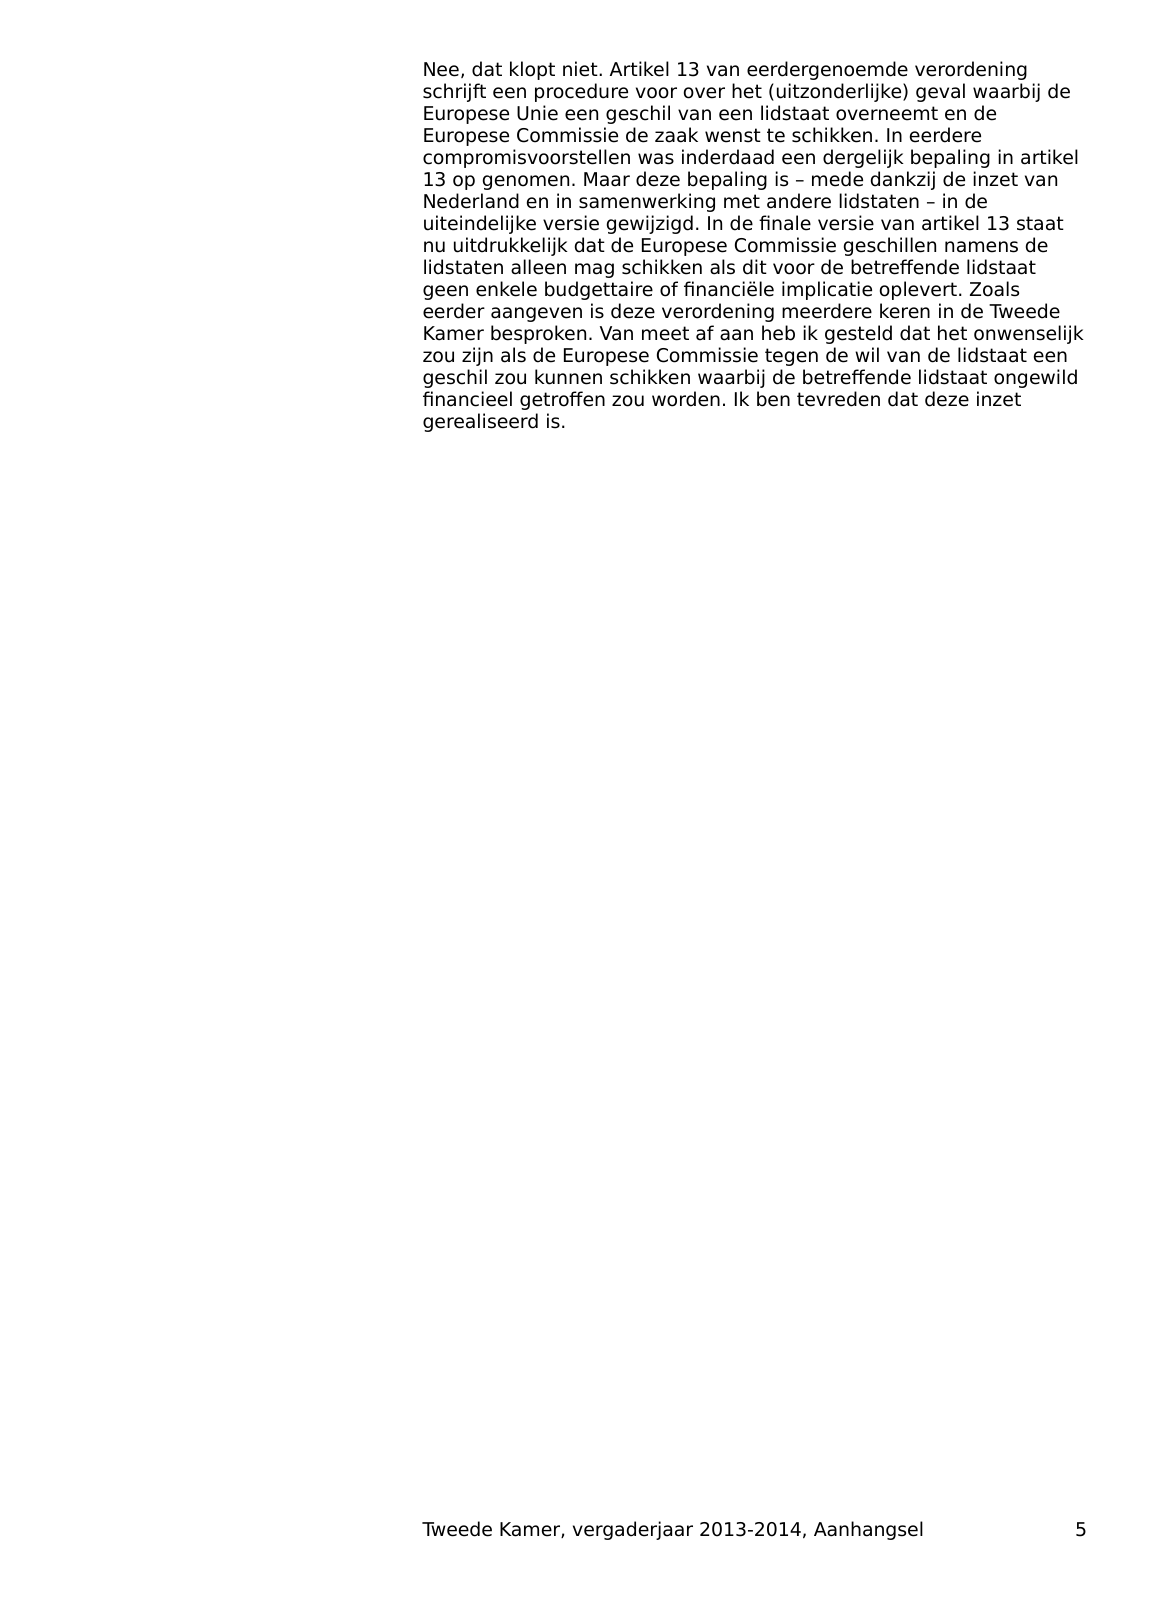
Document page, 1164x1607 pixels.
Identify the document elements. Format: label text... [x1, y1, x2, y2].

text Nee, dat klopt niet. Artikel 13 van eerdergenoemde verordening schrijft een procedure voor over het (uitzonderlijke) geval waarbij de Europese Unie een geschil van een lidstaat overneemt en de Europese Commissie de zaak wenst te schikken. In eerdere compromisvoorstellen was inderdaad een dergelijk bepaling in artikel 13 op genomen. Maar deze bepaling is – mede dankzij de inzet van Nederland en in samenwerking met andere lidstaten – in de uiteindelijke versie gewijzigd. In de finale versie van artikel 13 staat nu uitdrukkelijk dat de Europese Commissie geschillen namens de lidstaten alleen mag schikken als dit voor de betreffende lidstaat geen enkele budgettaire of financiële implicatie oplevert. Zoals eerder aangeven is deze verordening meerdere keren in de Tweede Kamer besproken. Van meet af aan heb ik gesteld dat het onwenselijk zou zijn als de Europese Commissie tegen de wil van de lidstaat een geschil zou kunnen schikken waarbij de betreffende lidstaat ongewild financieel getroffen zou worden. Ik ben tevreden dat deze inzet gerealiseerd is. [422, 59, 1087, 433]
